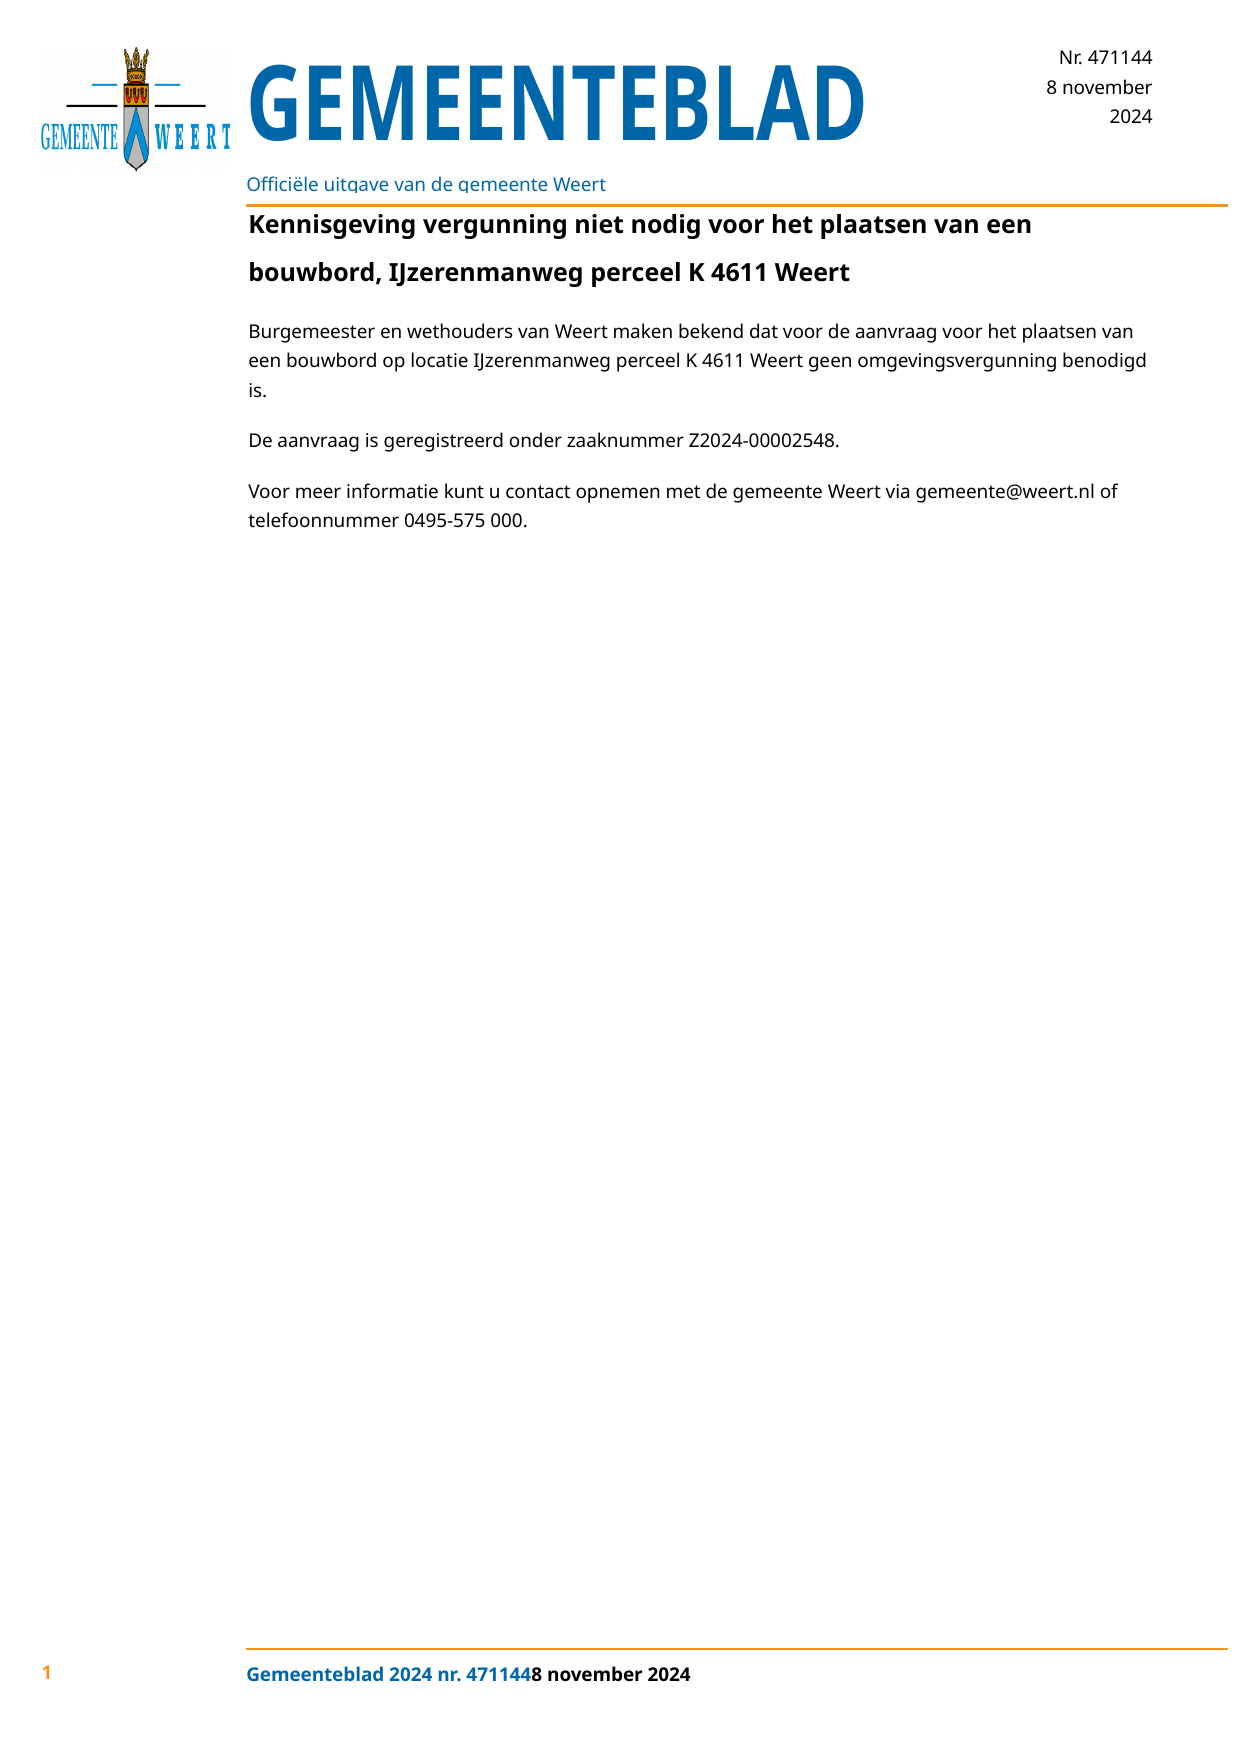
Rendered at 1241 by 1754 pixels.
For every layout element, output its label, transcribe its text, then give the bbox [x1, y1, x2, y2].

picture [41, 47, 231, 172]
text Burgemeester en wethouders van Weert maken bekend dat voor de aanvraag voor het plaatsen van een bouwbord op locatie IJzerenmanweg perceel K 4611 Weert geen omgevingsvergunning benodigd is. [248, 318, 1152, 403]
text Voor meer informatie kunt u contact opnemen met de gemeente Weert via gemeente@weert.nl of telefoonnummer 0495-575 000. [248, 478, 1152, 533]
text Kennisgeving vergunning niet nodig voor het plaatsen van een bouwbord, IJzerenmanweg perceel K 4611 Weert [248, 207, 1152, 288]
text De aanvraag is geregistreerd onder zaaknummer Z2024-00002548. [248, 427, 1152, 453]
